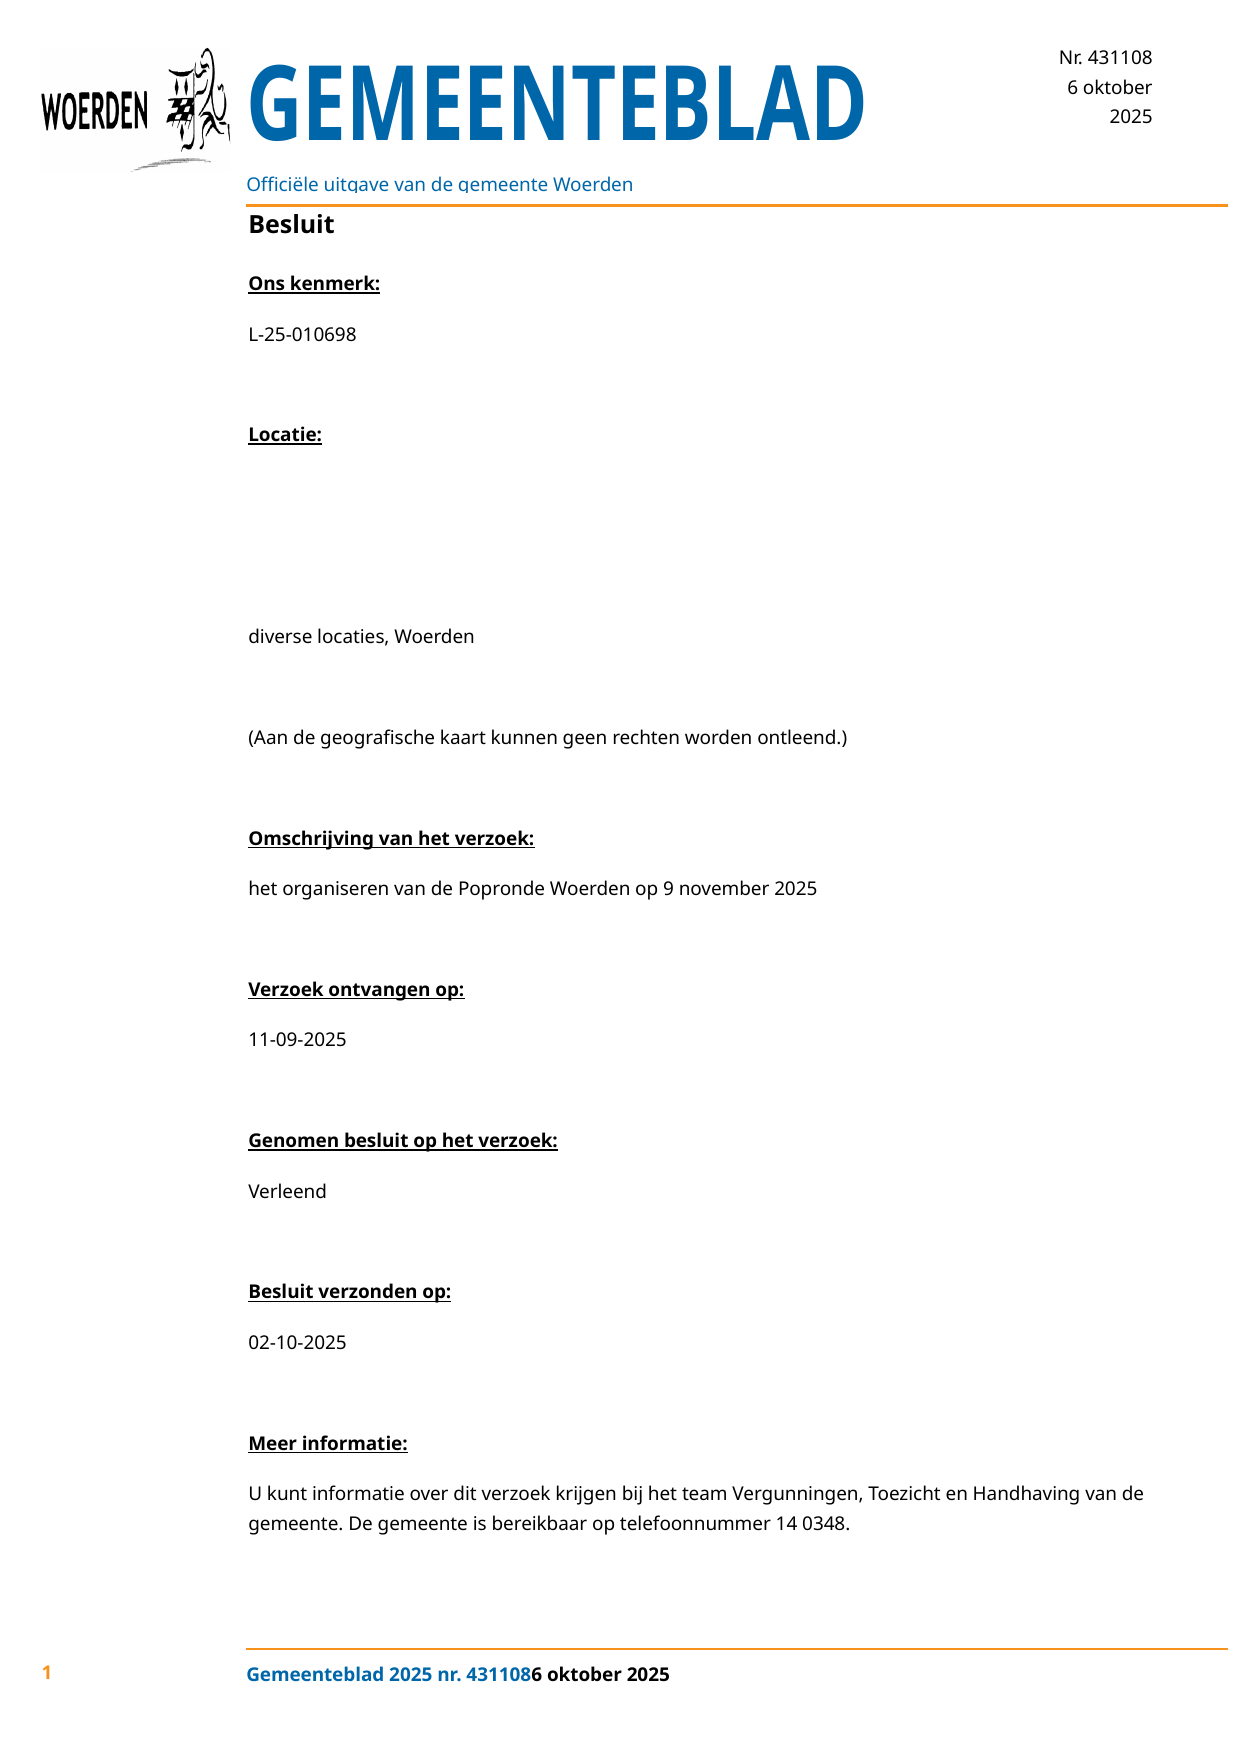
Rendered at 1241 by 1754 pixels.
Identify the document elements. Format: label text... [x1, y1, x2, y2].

text Besluit [248, 207, 1152, 241]
text (Aan de geografische kaart kunnen geen rechten worden ontleend.) [248, 724, 1152, 750]
text Meer informatie: [248, 1430, 1152, 1456]
text U kunt informatie over dit verzoek krijgen bij het team Vergunningen, Toezicht en Handhaving van de gemeente. De gemeente is bereikbaar op telefoonnummer 14 0348. [248, 1480, 1152, 1536]
text Ons kenmerk: [248, 270, 1152, 296]
text 11-09-2025 [248, 1027, 1152, 1052]
text Genomen besluit op het verzoek: [248, 1127, 1152, 1153]
text diverse locaties, Woerden [248, 623, 1152, 649]
text Verleend [248, 1178, 1152, 1203]
text Omschrijving van het verzoek: [248, 825, 1152, 851]
text 02-10-2025 [248, 1329, 1152, 1355]
text Locatie: [248, 422, 1152, 447]
text L-25-010698 [248, 321, 1152, 346]
text het organiseren van de Popronde Woerden op 9 november 2025 [248, 875, 1152, 901]
picture [41, 47, 231, 172]
text Besluit verzonden op: [248, 1279, 1152, 1304]
text Verzoek ontvangen op: [248, 976, 1152, 1002]
